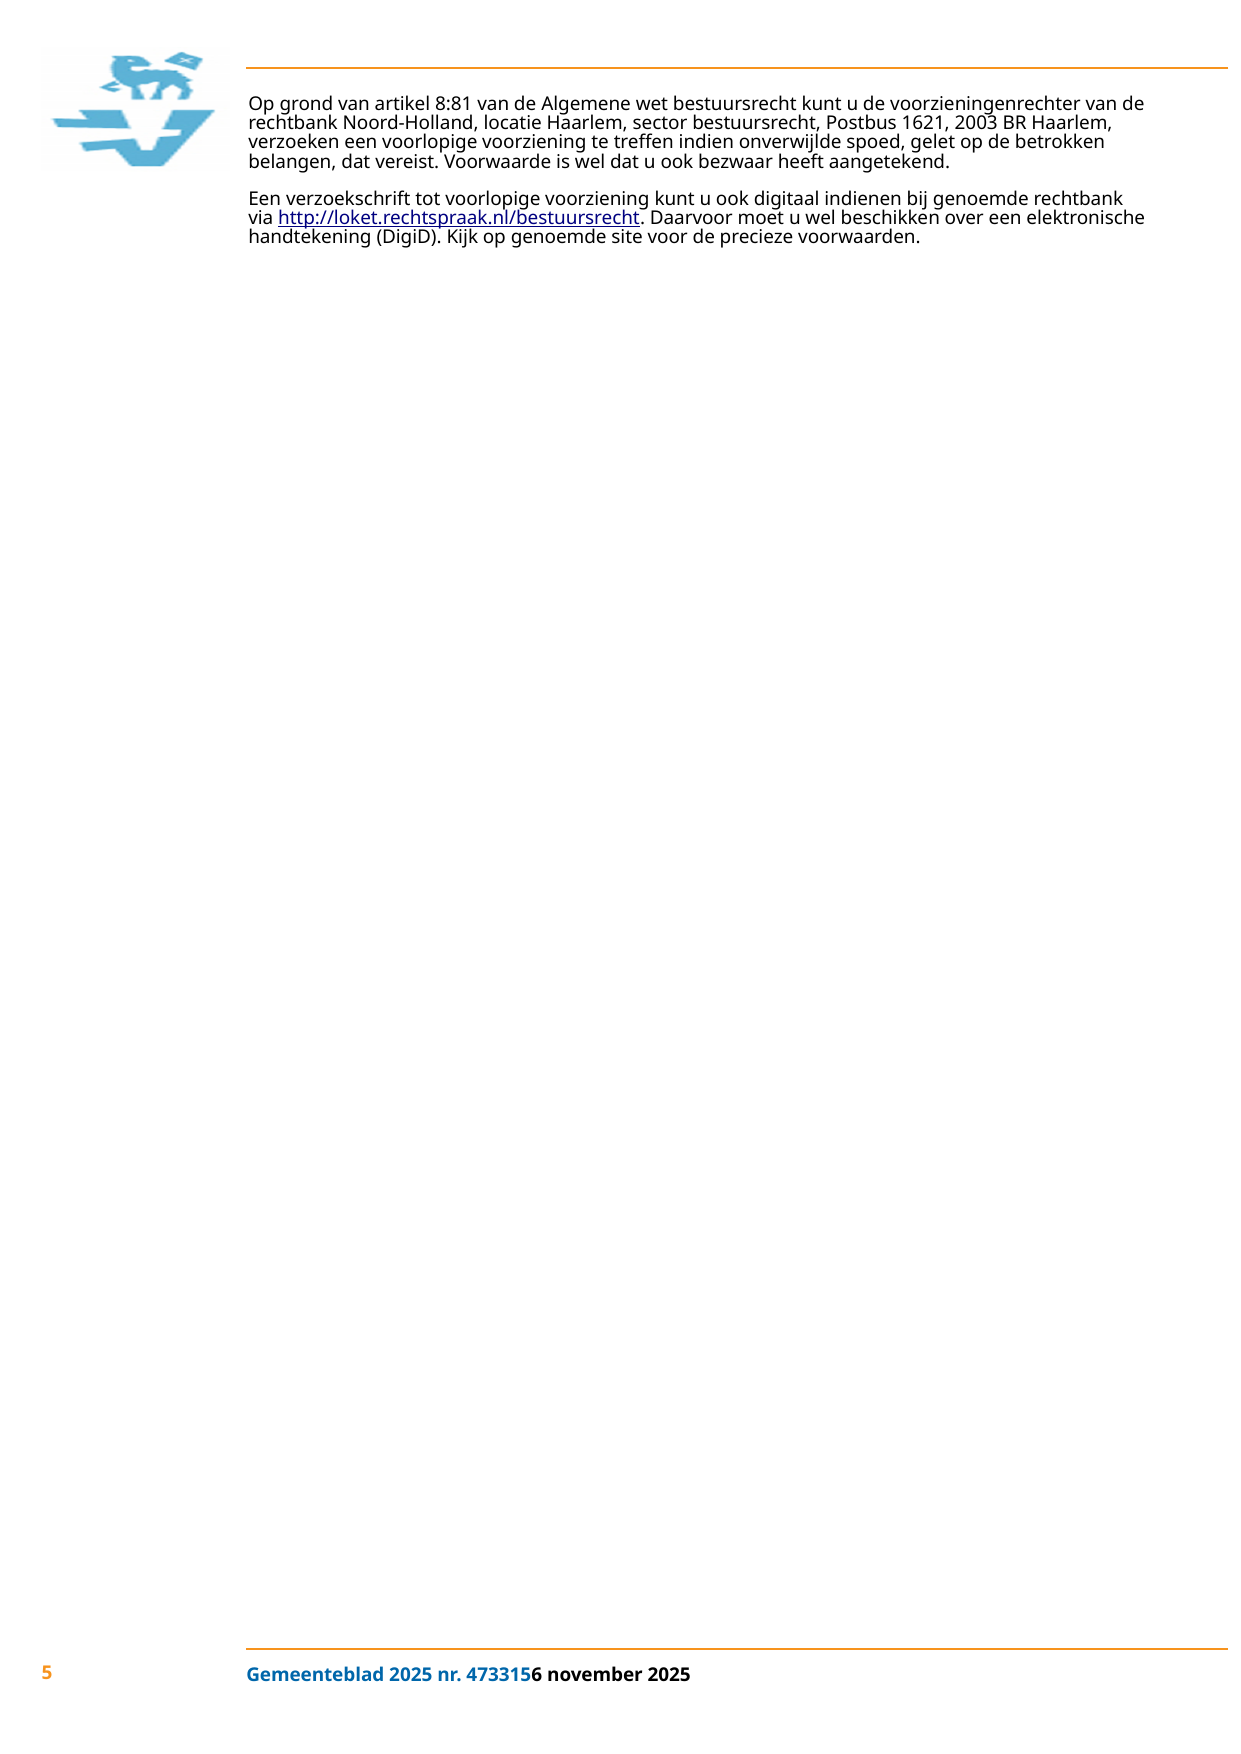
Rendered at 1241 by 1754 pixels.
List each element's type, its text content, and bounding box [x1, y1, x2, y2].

text Een verzoekschrift tot voorlopige voorziening kunt u ook digitaal indienen bij genoemde rechtbank via http://loket.rechtspraak.nl/bestuursrecht. Daarvoor moet u wel beschikken over een elektronische handtekening (DigiD). Kijk op genoemde site voor de precieze voorwaarden. [248, 189, 1152, 247]
picture [41, 47, 231, 172]
text Op grond van artikel 8:81 van de Algemene wet bestuursrecht kunt u de voorzieningenrechter van de rechtbank Noord-Holland, locatie Haarlem, sector bestuursrecht, Postbus 1621, 2003 BR Haarlem, verzoeken een voorlopige voorziening te treffen indien onverwijlde spoed, gelet op de betrokken belangen, dat vereist. Voorwaarde is wel dat u ook bezwaar heeft aangetekend. [248, 95, 1152, 172]
